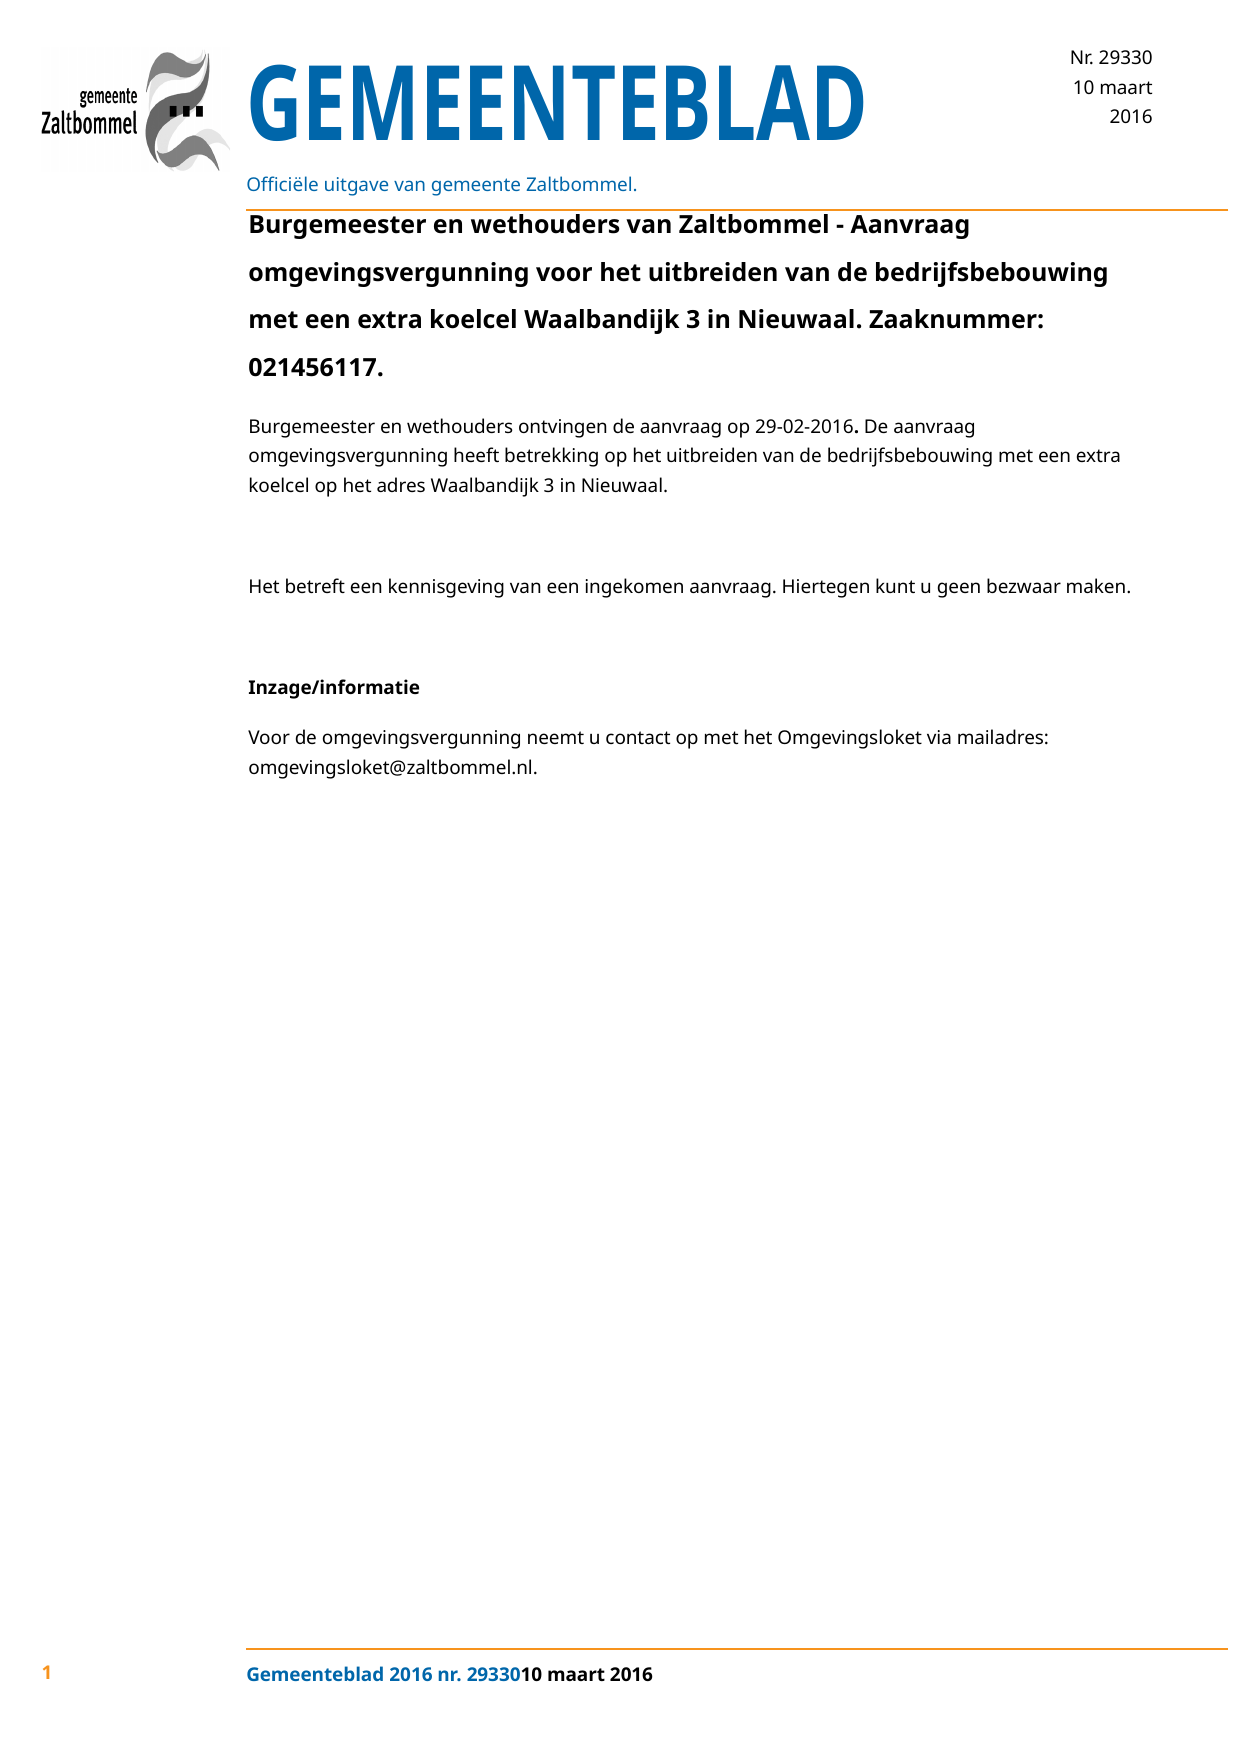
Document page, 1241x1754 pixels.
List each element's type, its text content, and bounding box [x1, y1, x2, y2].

picture [41, 47, 231, 172]
text Voor de omgevingsvergunning neemt u contact op met het Omgevingsloket via mailadres: omgevingsloket@zaltbommel.nl. [248, 724, 1152, 780]
text Inzage/informatie [248, 674, 1152, 700]
text Het betreft een kennisgeving van een ingekomen aanvraag. Hiertegen kunt u geen bezwaar maken. [248, 573, 1152, 599]
text Burgemeester en wethouders van Zaltbommel - Aanvraag omgevingsvergunning voor het uitbreiden van de bedrijfsbebouwing met een extra koelcel Waalbandijk 3 in Nieuwaal. Zaaknummer: 021456117. [248, 211, 1152, 384]
text Burgemeester en wethouders ontvingen de aanvraag op 29-02-2016. De aanvraag omgevingsvergunning heeft betrekking op het uitbreiden van de bedrijfsbebouwing met een extra koelcel op het adres Waalbandijk 3 in Nieuwaal. [248, 413, 1152, 498]
